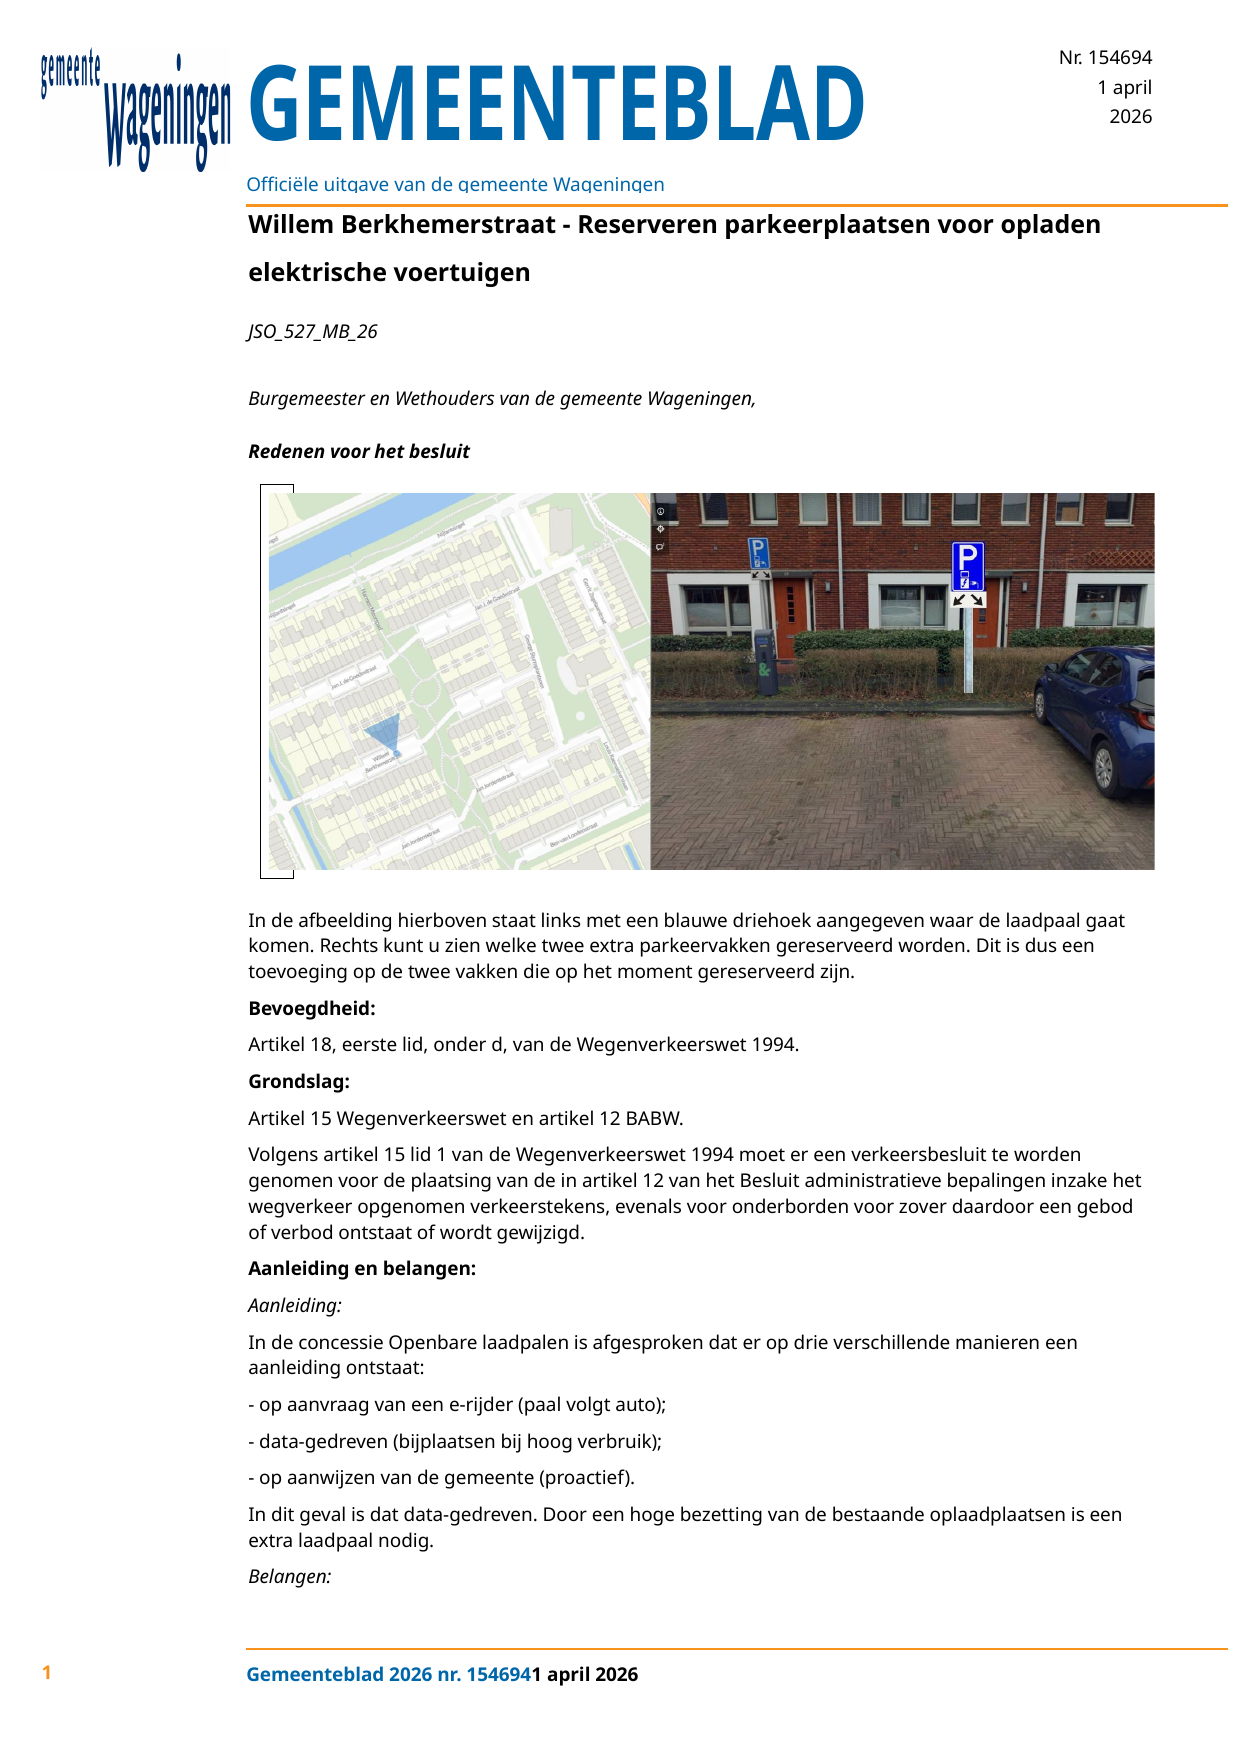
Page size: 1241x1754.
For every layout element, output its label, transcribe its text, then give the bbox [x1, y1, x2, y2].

text Artikel 18, eerste lid, onder d, van de Wegenverkeerswet 1994. [248, 1032, 1152, 1057]
text - data-gedreven (bijplaatsen bij hoog verbruik); [248, 1428, 1152, 1454]
text Redenen voor het besluit [248, 438, 1152, 464]
text Willem Berkhemerstraat - Reserveren parkeerplaatsen voor opladen elektrische voertuigen [248, 207, 1152, 288]
text Volgens artikel 15 lid 1 van de Wegenverkeerswet 1994 moet er een verkeersbesluit te worden genomen voor de plaatsing van de in artikel 12 van het Besluit administratieve bepalingen inzake het wegverkeer opgenomen verkeerstekens, evenals voor onderborden voor zover daardoor een gebod of verbod ontstaat of wordt gewijzigd. [248, 1142, 1152, 1244]
text Aanleiding en belangen: [248, 1256, 1152, 1281]
text Aanleiding: [248, 1292, 1152, 1318]
text - op aanwijzen van de gemeente (proactief). [248, 1464, 1152, 1490]
text - op aanvraag van een e-rijder (paal volgt auto); [248, 1391, 1152, 1417]
text Bevoegdheid: [248, 995, 1152, 1021]
text Artikel 15 Wegenverkeerswet en artikel 12 BABW. [248, 1105, 1152, 1131]
text In dit geval is dat data-gedreven. Door een hoge bezetting van de bestaande oplaadplaatsen is een extra laadpaal nodig. [248, 1501, 1152, 1553]
text Burgemeester en Wethouders van de gemeente Wageningen, [248, 386, 1152, 411]
text Belangen: [248, 1564, 1152, 1589]
text In de concessie Openbare laadpalen is afgesproken dat er op drie verschillende manieren een aanleiding ontstaat: [248, 1329, 1152, 1380]
picture [268, 493, 1155, 870]
picture [41, 47, 231, 172]
text In de afbeelding hierboven staat links met een blauwe driehoek aangegeven waar de laadpaal gaat komen. Rechts kunt u zien welke twee extra parkeervakken gereserveerd worden. Dit is dus een toevoeging op de twee vakken die op het moment gereserveerd zijn. [248, 907, 1152, 984]
text JSO_527_MB_26 [248, 318, 1152, 344]
text Grondslag: [248, 1068, 1152, 1094]
